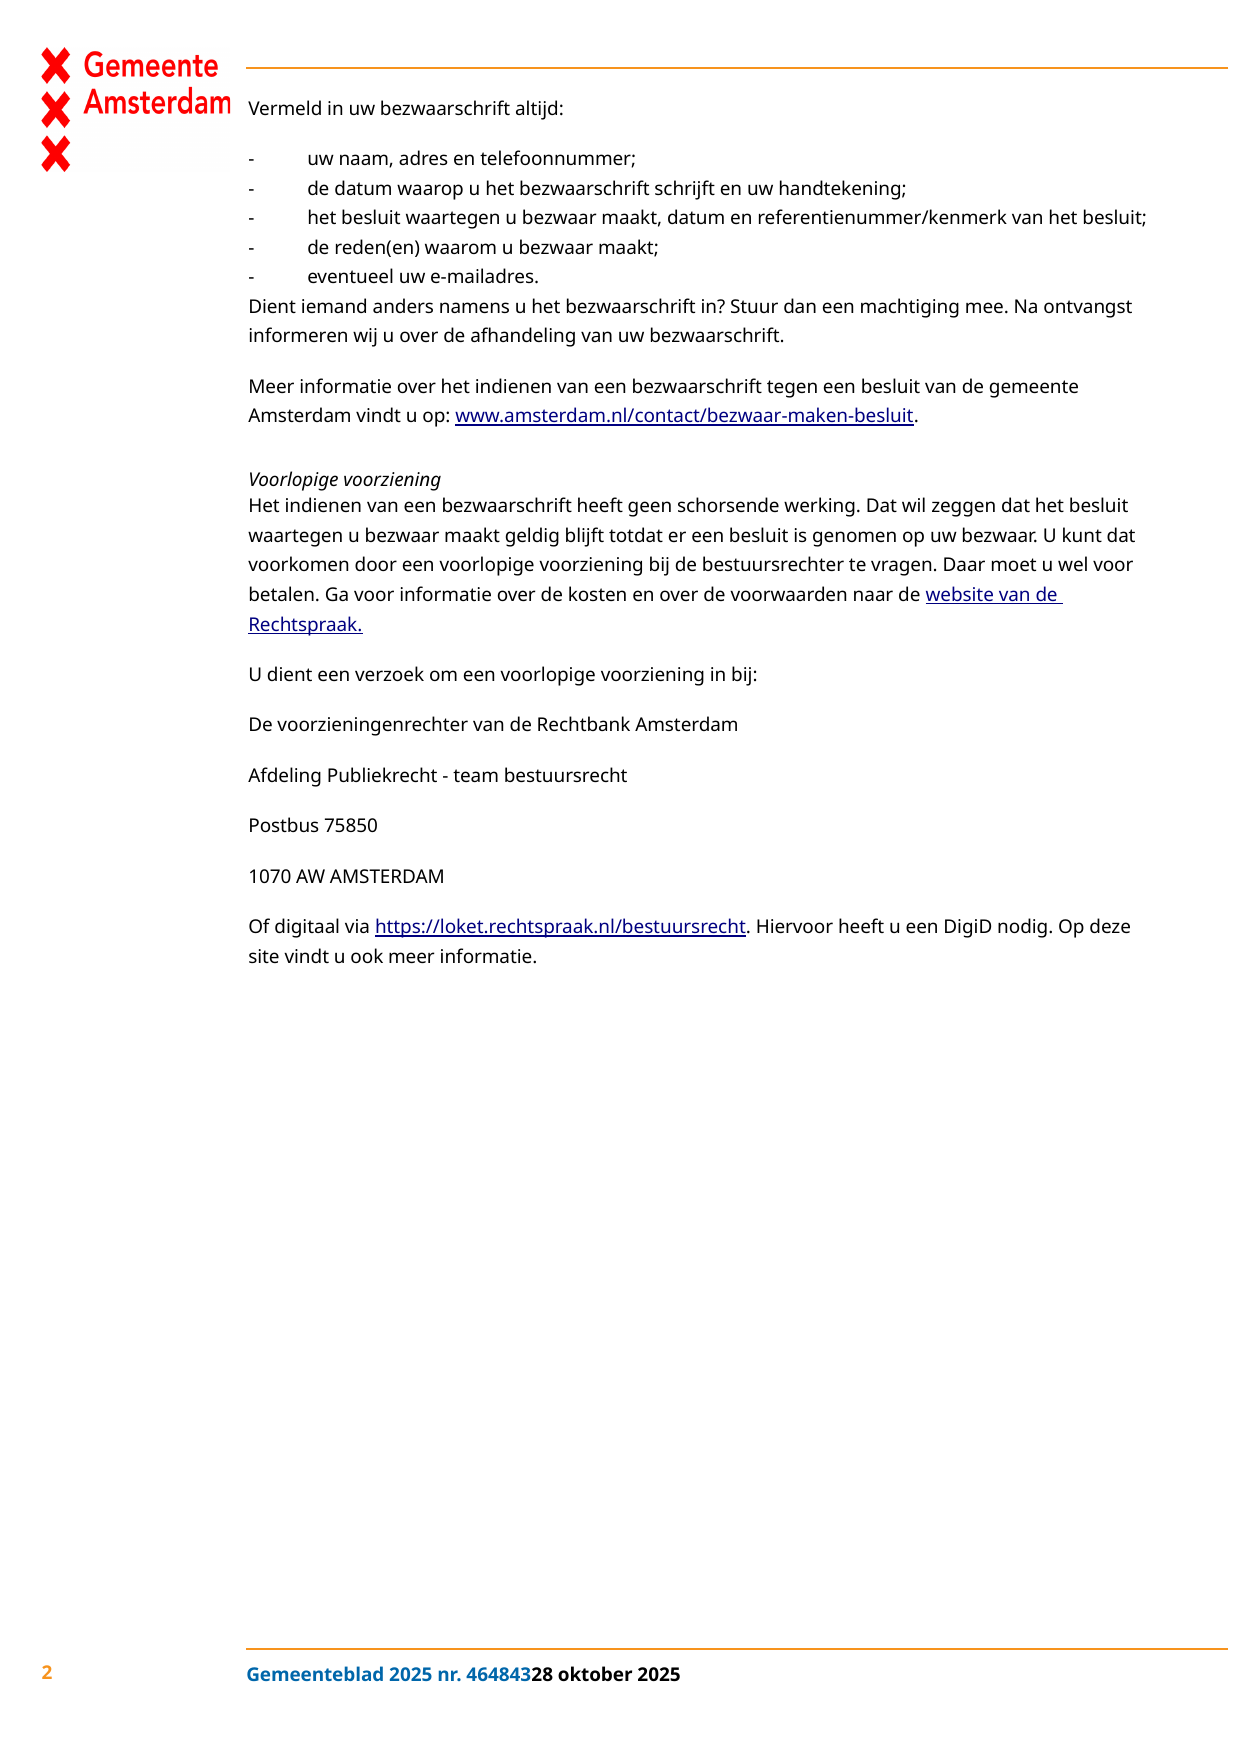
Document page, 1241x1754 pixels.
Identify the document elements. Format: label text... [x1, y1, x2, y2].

list de reden(en) waarom u bezwaar maakt; [248, 234, 1152, 260]
text Afdeling Publiekrecht - team bestuursrecht [248, 762, 1152, 788]
picture [41, 47, 231, 172]
text Postbus 75850 [248, 812, 1152, 838]
text U dient een verzoek om een voorlopige voorziening in bij: [248, 661, 1152, 687]
list het besluit waartegen u bezwaar maakt, datum en referentienummer/kenmerk van het besluit; [248, 204, 1152, 230]
text Dient iemand anders namens u het bezwaarschrift in? Stuur dan een machtiging mee. Na ontvangst informeren wij u over de afhandeling van uw bezwaarschrift. [248, 293, 1152, 348]
text Of digitaal via https://loket.rechtspraak.nl/bestuursrecht. Hiervoor heeft u een DigiD nodig. Op deze site vindt u ook meer informatie. [248, 913, 1152, 968]
text Vermeld in uw bezwaarschrift altijd: [248, 95, 1152, 121]
text 1070 AW AMSTERDAM [248, 863, 1152, 888]
list uw naam, adres en telefoonnummer; [248, 145, 1152, 171]
list de datum waarop u het bezwaarschrift schrijft en uw handtekening; [248, 175, 1152, 201]
text Het indienen van een bezwaarschrift heeft geen schorsende werking. Dat wil zeggen dat het besluit waartegen u bezwaar maakt geldig blijft totdat er een besluit is genomen op uw bezwaar. U kunt dat voorkomen door een voorlopige voorziening bij de bestuursrechter te vragen. Daar moet u wel voor betalen. Ga voor informatie over de kosten en over de voorwaarden naar de website van de Rechtspraak. [248, 492, 1152, 636]
text Meer informatie over het indienen van een bezwaarschrift tegen een besluit van de gemeente Amsterdam vindt u op: www.amsterdam.nl/contact/bezwaar-maken-besluit. [248, 373, 1152, 428]
text De voorzieningenrechter van de Rechtbank Amsterdam [248, 712, 1152, 737]
text Voorlopige voorziening [248, 467, 1152, 492]
list eventueel uw e-mailadres. [248, 263, 1152, 289]
